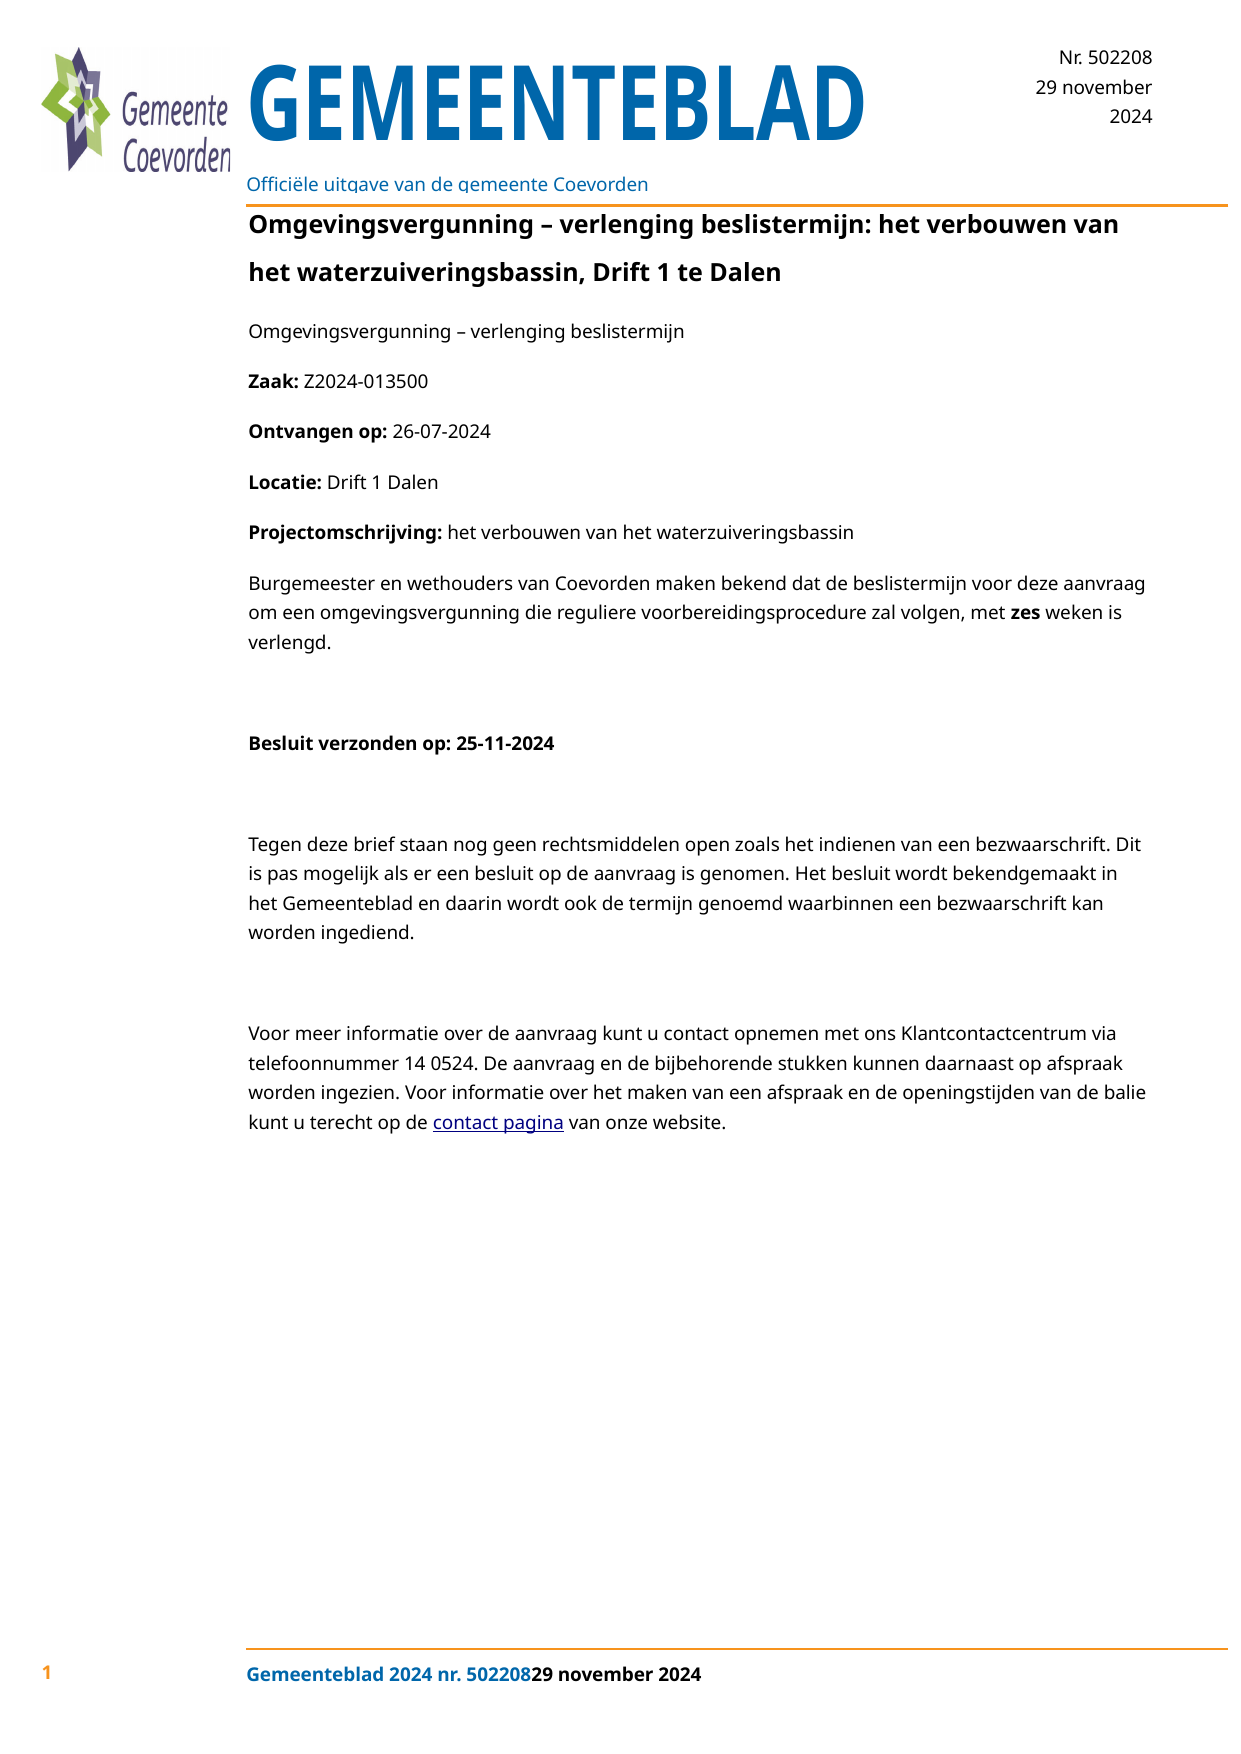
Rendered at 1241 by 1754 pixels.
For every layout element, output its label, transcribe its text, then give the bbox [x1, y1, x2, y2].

text Omgevingsvergunning – verlenging beslistermijn [248, 318, 1152, 344]
text Burgemeester en wethouders van Coevorden maken bekend dat de beslistermijn voor deze aanvraag om een omgevingsvergunning die reguliere voorbereidingsprocedure zal volgen, met zes weken is verlengd. [248, 570, 1152, 655]
text Omgevingsvergunning – verlenging beslistermijn: het verbouwen van het waterzuiveringsbassin, Drift 1 te Dalen [248, 207, 1152, 288]
text Besluit verzonden op: 25-11-2024 [248, 730, 1152, 756]
text Locatie: Drift 1 Dalen [248, 469, 1152, 495]
text Zaak: Z2024-013500 [248, 368, 1152, 394]
text Voor meer informatie over de aanvraag kunt u contact opnemen met ons Klantcontactcentrum via telefoonnummer 14 0524. De aanvraag en de bijbehorende stukken kunnen daarnaast op afspraak worden ingezien. Voor informatie over het maken van een afspraak en de openingstijden van de balie kunt u terecht op de contact pagina van onze website. [248, 1020, 1152, 1135]
text Ontvangen op: 26-07-2024 [248, 419, 1152, 444]
picture [41, 47, 231, 172]
text Projectomschrijving: het verbouwen van het waterzuiveringsbassin [248, 519, 1152, 545]
text Tegen deze brief staan nog geen rechtsmiddelen open zoals het indienen van een bezwaarschrift. Dit is pas mogelijk als er een besluit op de aanvraag is genomen. Het besluit wordt bekendgemaakt in het Gemeenteblad en daarin wordt ook de termijn genoemd waarbinnen een bezwaarschrift kan worden ingediend. [248, 831, 1152, 945]
